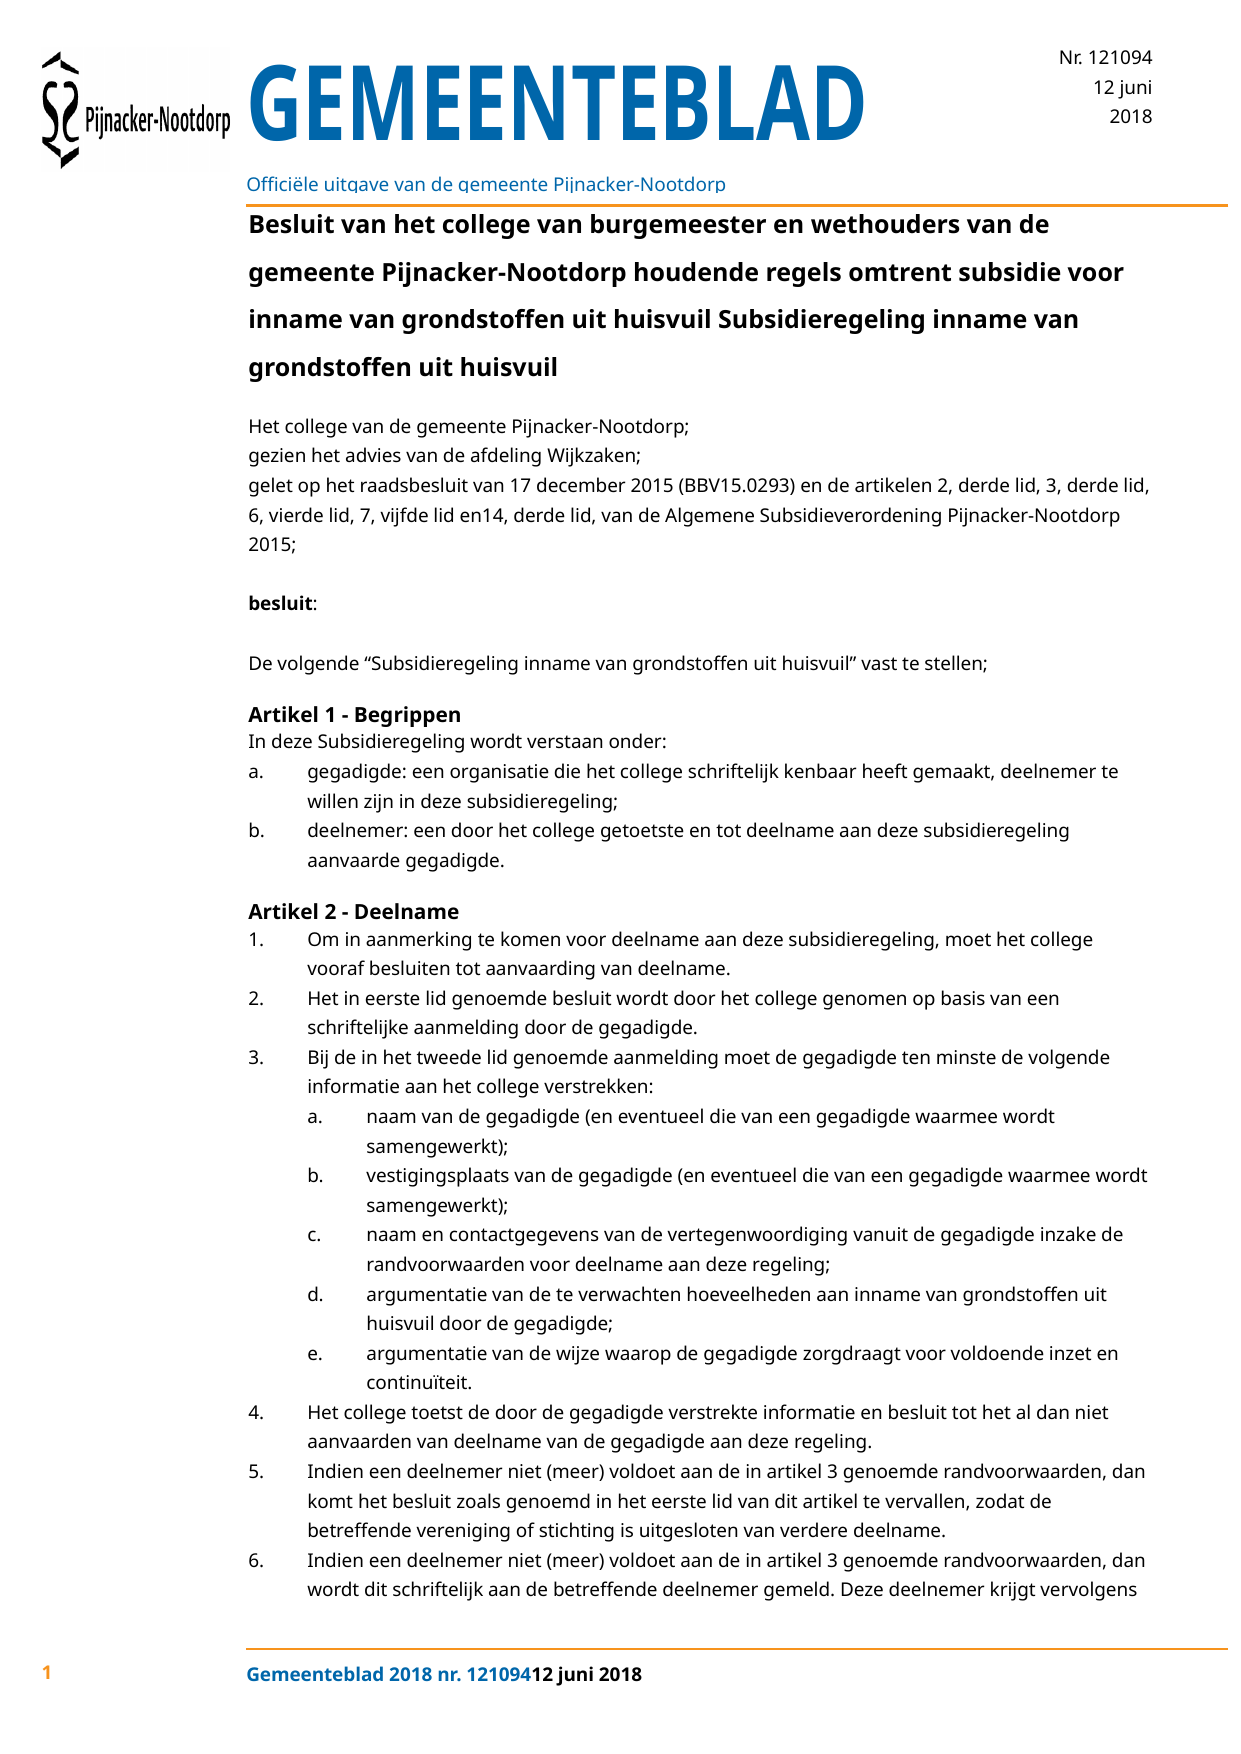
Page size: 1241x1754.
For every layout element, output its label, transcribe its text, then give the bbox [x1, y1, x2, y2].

list gegadigde: een organisatie die het college schriftelijk kenbaar heeft gemaakt, deelnemer te willen zijn in deze subsidieregeling; [248, 758, 1152, 813]
list argumentatie van de te verwachten hoeveelheden aan inname van grondstoffen uit huisvuil door de gegadigde; [307, 1281, 1152, 1336]
text besluit: [248, 591, 1152, 616]
list Indien een deelnemer niet (meer) voldoet aan de in artikel 3 genoemde randvoorwaarden, dan wordt dit schriftelijk aan de betreffende deelnemer gemeld. Deze deelnemer krijgt vervolgens [248, 1547, 1152, 1602]
list Bij de in het tweede lid genoemde aanmelding moet de gegadigde ten minste de volgende informatie aan het college verstrekken: [248, 1044, 1152, 1099]
list argumentatie van de wijze waarop de gegadigde zorgdraagt voor voldoende inzet en continuïteit. [307, 1340, 1152, 1395]
text In deze Subsidieregeling wordt verstaan onder: [248, 729, 1152, 754]
text De volgende “Subsidieregeling inname van grondstoffen uit huisvuil” vast te stellen; [248, 650, 1152, 676]
list Om in aanmerking te komen voor deelname aan deze subsidieregeling, moet het college vooraf besluiten tot aanvaarding van deelname. [248, 926, 1152, 981]
list Het college toetst de door de gegadigde verstrekte informatie en besluit tot het al dan niet aanvaarden van deelname van de gegadigde aan deze regeling. [248, 1399, 1152, 1454]
text Artikel 1 - Begrippen [248, 700, 1152, 729]
list naam en contactgegevens van de vertegenwoordiging vanuit de gegadigde inzake de randvoorwaarden voor deelname aan deze regeling; [307, 1222, 1152, 1277]
list deelnemer: een door het college getoetste en tot deelname aan deze subsidieregeling aanvaarde gegadigde. [248, 817, 1152, 873]
text Het college van de gemeente Pijnacker-Nootdorp; [248, 413, 1152, 439]
picture [41, 47, 231, 172]
list vestigingsplaats van de gegadigde (en eventueel die van een gegadigde waarmee wordt samengewerkt); [307, 1162, 1152, 1218]
text gezien het advies van de afdeling Wijkzaken; [248, 443, 1152, 468]
list Indien een deelnemer niet (meer) voldoet aan de in artikel 3 genoemde randvoorwaarden, dan komt het besluit zoals genoemd in het eerste lid van dit artikel te vervallen, zodat de betreffende vereniging of stichting is uitgesloten van verdere deelname. [248, 1458, 1152, 1543]
list Het in eerste lid genoemde besluit wordt door het college genomen op basis van een schriftelijke aanmelding door de gegadigde. [248, 985, 1152, 1040]
text Besluit van het college van burgemeester en wethouders van de gemeente Pijnacker-Nootdorp houdende regels omtrent subsidie voor inname van grondstoffen uit huisvuil Subsidieregeling inname van grondstoffen uit huisvuil [248, 207, 1152, 384]
list naam van de gegadigde (en eventueel die van een gegadigde waarmee wordt samengewerkt); [307, 1103, 1152, 1159]
text Artikel 2 - Deelname [248, 897, 1152, 926]
text gelet op het raadsbesluit van 17 december 2015 (BBV15.0293) en de artikelen 2, derde lid, 3, derde lid, 6, vierde lid, 7, vijfde lid en14, derde lid, van de Algemene Subsidieverordening Pijnacker-Nootdorp 2015; [248, 472, 1152, 557]
